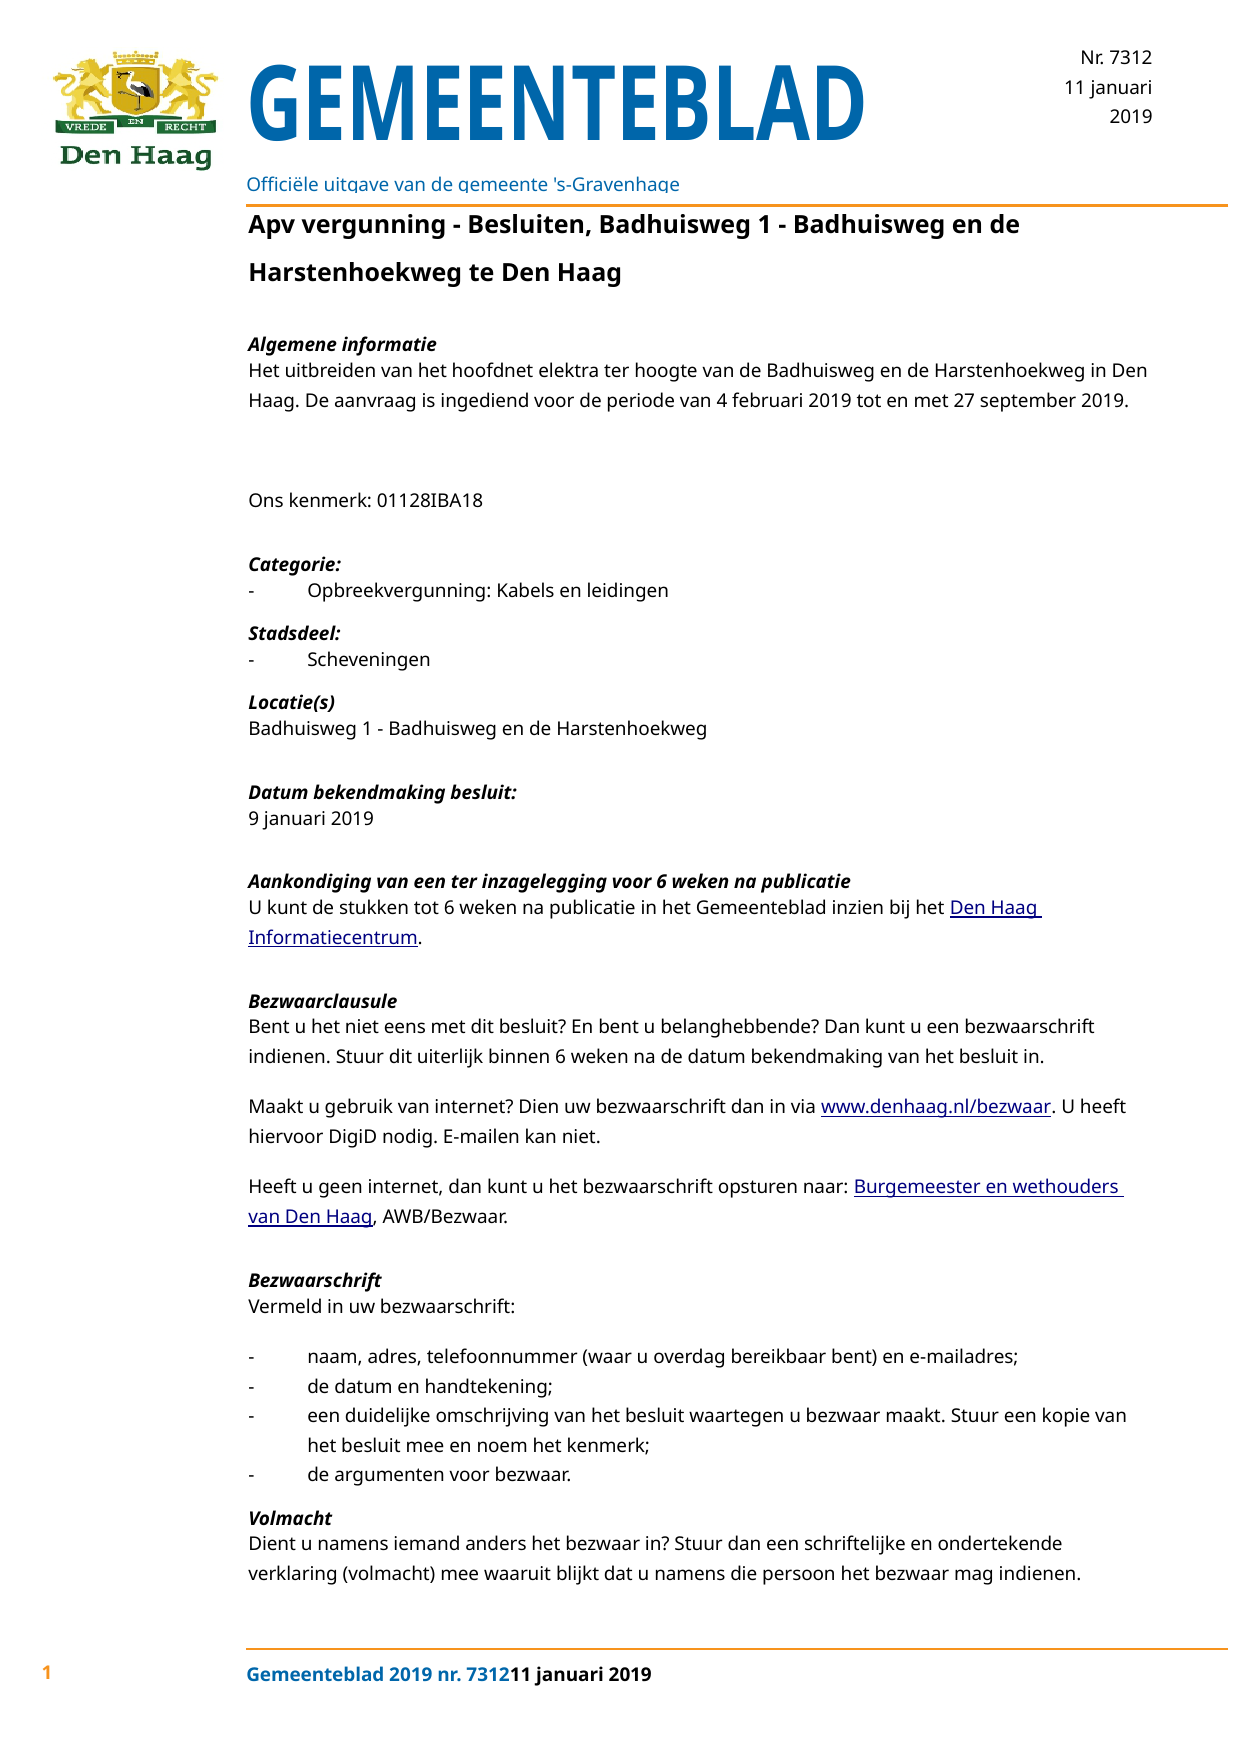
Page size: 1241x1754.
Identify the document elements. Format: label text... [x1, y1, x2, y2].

text Heeft u geen internet, dan kunt u het bezwaarschrift opsturen naar: Burgemeester en wethouders van Den Haag, AWB/Bezwaar. [248, 1174, 1152, 1229]
text Het uitbreiden van het hoofdnet elektra ter hoogte van de Badhuisweg en de Harstenhoekweg in Den Haag. De aanvraag is ingediend voor de periode van 4 februari 2019 tot en met 27 september 2019. [248, 357, 1152, 412]
text Volmacht [248, 1505, 1152, 1531]
text Apv vergunning - Besluiten, Badhuisweg 1 - Badhuisweg en de Harstenhoekweg te Den Haag [248, 207, 1152, 288]
text Vermeld in uw bezwaarschrift: [248, 1293, 1152, 1319]
list de argumenten voor bezwaar. [248, 1462, 1152, 1487]
text Locatie(s) [248, 689, 1152, 715]
text Bezwaarschrift [248, 1267, 1152, 1293]
text Badhuisweg 1 - Badhuisweg en de Harstenhoekweg [248, 715, 1152, 741]
text U kunt de stukken tot 6 weken na publicatie in het Gemeenteblad inzien bij het Den Haag Informatiecentrum. [248, 894, 1152, 950]
list een duidelijke omschrijving van het besluit waartegen u bezwaar maakt. Stuur een kopie van het besluit mee en noem het kenmerk; [248, 1402, 1152, 1458]
text Datum bekendmaking besluit: [248, 779, 1152, 805]
text 9 januari 2019 [248, 805, 1152, 830]
text Bent u het niet eens met dit besluit? En bent u belanghebbende? Dan kunt u een bezwaarschrift indienen. Stuur dit uiterlijk binnen 6 weken na de datum bekendmaking van het besluit in. [248, 1014, 1152, 1069]
text Categorie: [248, 552, 1152, 577]
list Scheveningen [248, 646, 1152, 672]
list naam, adres, telefoonnummer (waar u overdag bereikbaar bent) en e-mailadres; [248, 1343, 1152, 1369]
picture [41, 47, 231, 172]
text Stadsdeel: [248, 620, 1152, 646]
text Algemene informatie [248, 331, 1152, 357]
list Opbreekvergunning: Kabels en leidingen [248, 577, 1152, 603]
text Ons kenmerk: 01128IBA18 [248, 488, 1152, 513]
text Bezwaarclausule [248, 988, 1152, 1014]
text Dient u namens iemand anders het bezwaar in? Stuur dan een schriftelijke en ondertekende verklaring (volmacht) mee waaruit blijkt dat u namens die persoon het bezwaar mag indienen. [248, 1531, 1152, 1586]
text Aankondiging van een ter inzagelegging voor 6 weken na publicatie [248, 869, 1152, 894]
text Maakt u gebruik van internet? Dien uw bezwaarschrift dan in via www.denhaag.nl/bezwaar. U heeft hiervoor DigiD nodig. E-mailen kan niet. [248, 1094, 1152, 1149]
list de datum en handtekening; [248, 1373, 1152, 1399]
